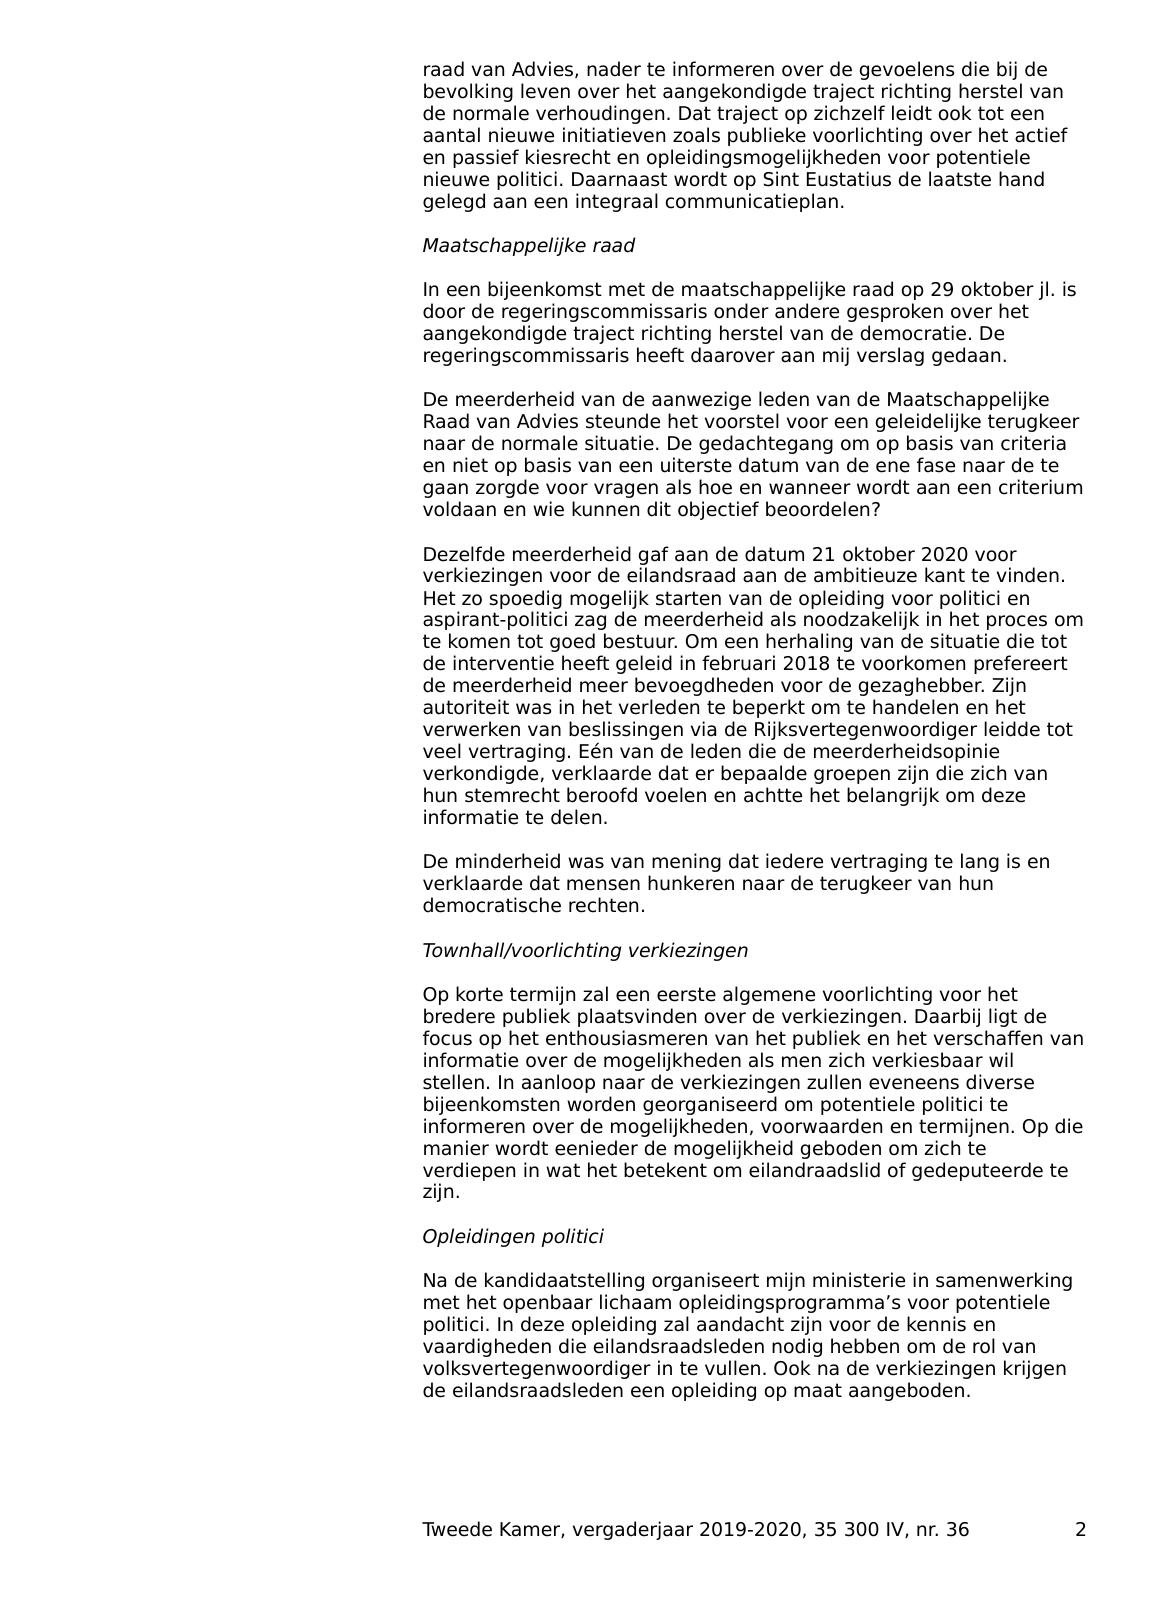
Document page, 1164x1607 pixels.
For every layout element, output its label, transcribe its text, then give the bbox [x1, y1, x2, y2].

text De meerderheid van de aanwezige leden van de Maatschappelijke Raad van Advies steunde het voorstel voor een geleidelijke terugkeer naar de normale situatie. De gedachtegang om op basis van criteria en niet op basis van een uiterste datum van de ene fase naar de te gaan zorgde voor vragen als hoe en wanneer wordt aan een criterium voldaan en wie kunnen dit objectief beoordelen? [422, 389, 1087, 521]
text Na de kandidaatstelling organiseert mijn ministerie in samenwerking met het openbaar lichaam opleidingsprogramma’s voor potentiele politici. In deze opleiding zal aandacht zijn voor de kennis en vaardigheden die eilandsraadsleden nodig hebben om de rol van volksvertegenwoordiger in te vullen. Ook na de verkiezingen krijgen de eilandsraadsleden een opleiding op maat aangeboden. [422, 1270, 1087, 1402]
subtitle Opleidingen politici [422, 1226, 1087, 1248]
text In een bijeenkomst met de maatschappelijke raad op 29 oktober jl. is door de regeringscommissaris onder andere gesproken over het aangekondigde traject richting herstel van de democratie. De regeringscommissaris heeft daarover aan mij verslag gedaan. [422, 279, 1087, 367]
subtitle Townhall/voorlichting verkiezingen [422, 939, 1087, 961]
text De minderheid was van mening dat iedere vertraging te lang is en verklaarde dat mensen hunkeren naar de terugkeer van hun democratische rechten. [422, 851, 1087, 917]
text Dezelfde meerderheid gaf aan de datum 21 oktober 2020 voor verkiezingen voor de eilandsraad aan de ambitieuze kant te vinden. Het zo spoedig mogelijk starten van de opleiding voor politici en aspirant-politici zag de meerderheid als noodzakelijk in het proces om te komen tot goed bestuur. Om een herhaling van de situatie die tot de interventie heeft geleid in februari 2018 te voorkomen prefereert de meerderheid meer bevoegdheden voor de gezaghebber. Zijn autoriteit was in het verleden te beperkt om te handelen en het verwerken van beslissingen via de Rijksvertegenwoordiger leidde tot veel vertraging. Eén van de leden die de meerderheidsopinie verkondigde, verklaarde dat er bepaalde groepen zijn die zich van hun stemrecht beroofd voelen en achtte het belangrijk om deze informatie te delen. [422, 543, 1087, 829]
text raad van Advies, nader te informeren over de gevoelens die bij de bevolking leven over het aangekondigde traject richting herstel van de normale verhoudingen. Dat traject op zichzelf leidt ook tot een aantal nieuwe initiatieven zoals publieke voorlichting over het actief en passief kiesrecht en opleidingsmogelijkheden voor potentiele nieuwe politici. Daarnaast wordt op Sint Eustatius de laatste hand gelegd aan een integraal communicatieplan. [422, 59, 1087, 213]
subtitle Maatschappelijke raad [422, 235, 1087, 257]
text Op korte termijn zal een eerste algemene voorlichting voor het bredere publiek plaatsvinden over de verkiezingen. Daarbij ligt de focus op het enthousiasmeren van het publiek en het verschaffen van informatie over de mogelijkheden als men zich verkiesbaar wil stellen. In aanloop naar de verkiezingen zullen eveneens diverse bijeenkomsten worden georganiseerd om potentiele politici te informeren over de mogelijkheden, voorwaarden en termijnen. Op die manier wordt eenieder de mogelijkheid geboden om zich te verdiepen in wat het betekent om eilandraadslid of gedeputeerde te zijn. [422, 984, 1087, 1203]
